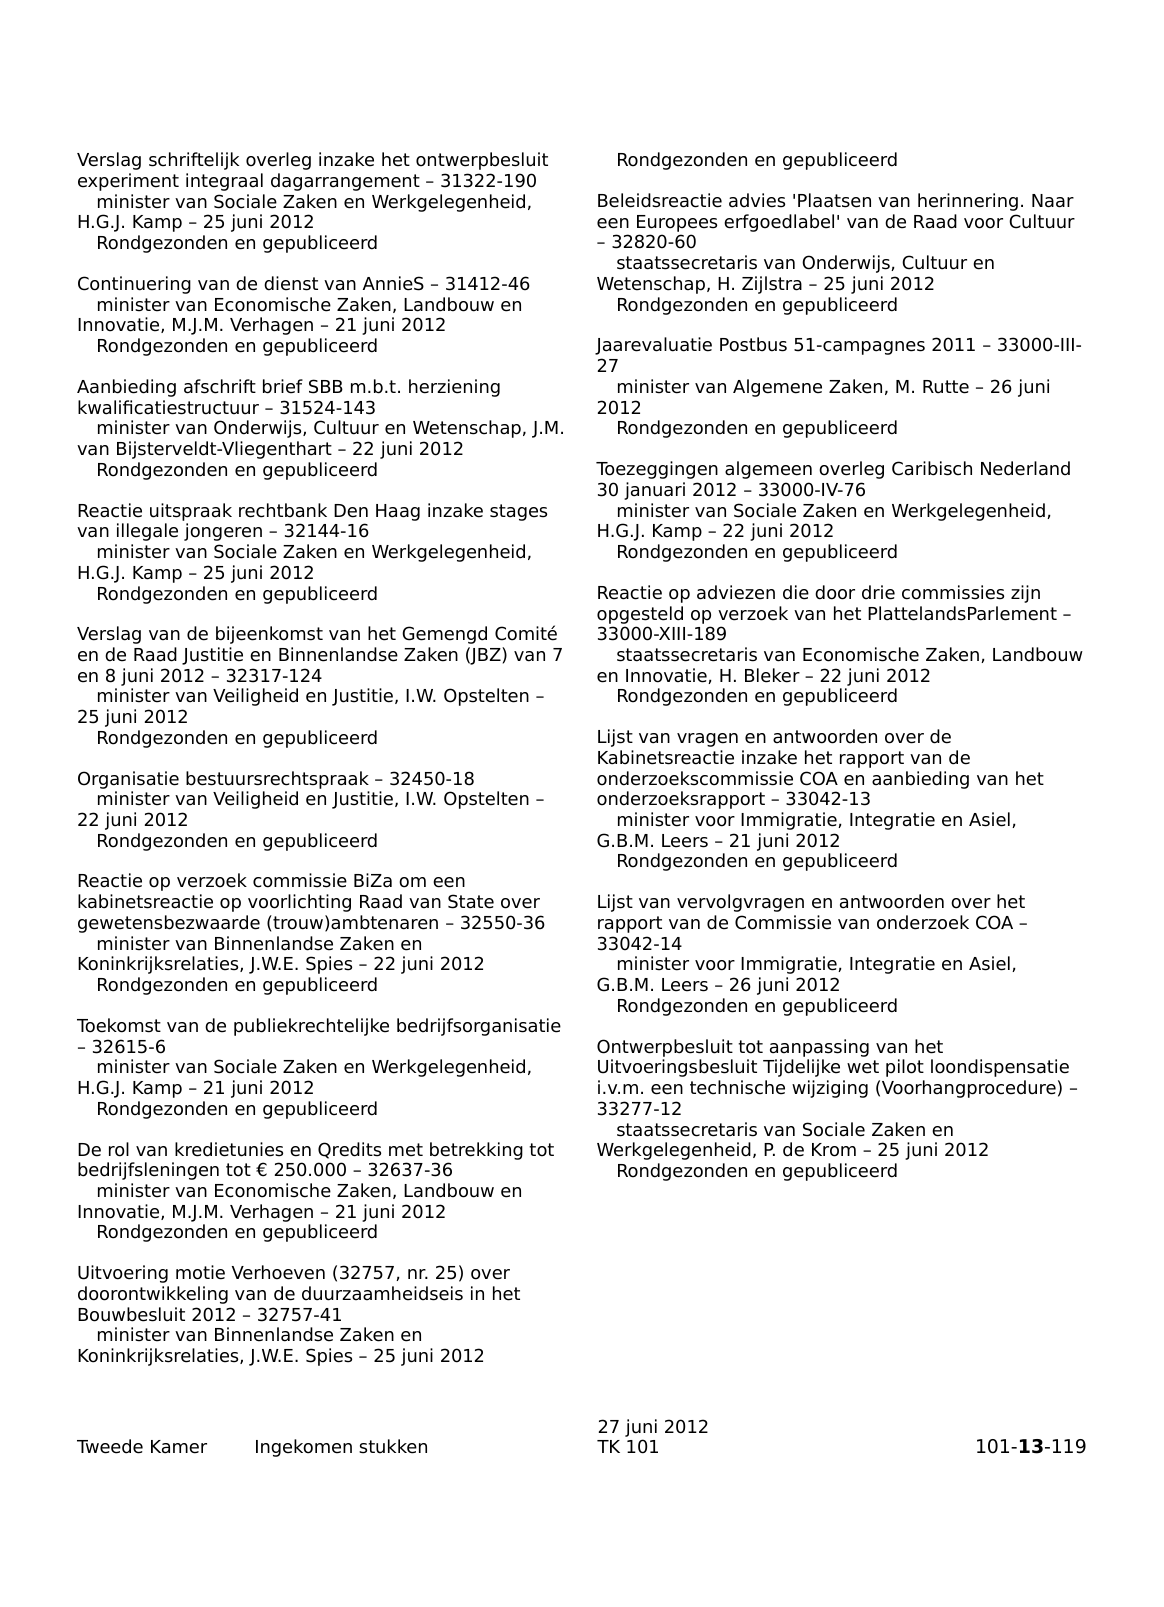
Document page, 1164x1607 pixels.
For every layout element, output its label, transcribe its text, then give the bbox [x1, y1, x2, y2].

text Verslag schriftelijk overleg inzake het ontwerpbesluit experiment integraal dagarrangement – 31322-190 [77, 150, 567, 192]
text minister voor Immigratie, Integratie en Asiel, G.B.M. Leers – 21 juni 2012 [596, 810, 1087, 851]
text Rondgezonden en gepubliceerd [77, 233, 567, 254]
text Toekomst van de publiekrechtelijke bedrijfsorganisatie – 32615-6 [77, 1016, 567, 1057]
text Aanbieding afschrift brief SBB m.b.t. herziening kwalificatiestructuur – 31524-143 [77, 377, 567, 418]
text Rondgezonden en gepubliceerd [77, 728, 567, 748]
text Lijst van vragen en antwoorden over de Kabinetsreactie inzake het rapport van de onderzoekscommissie COA en aanbieding van het onderzoeksrapport – 33042-13 [596, 727, 1087, 810]
text minister voor Immigratie, Integratie en Asiel, G.B.M. Leers – 26 juni 2012 [596, 954, 1087, 996]
text Rondgezonden en gepubliceerd [77, 460, 567, 480]
text Lijst van vervolgvragen en antwoorden over het rapport van de Commissie van onderzoek COA – 33042-14 [596, 892, 1087, 954]
text Rondgezonden en gepubliceerd [77, 583, 567, 604]
text Rondgezonden en gepubliceerd [596, 418, 1087, 439]
text minister van Sociale Zaken en Werkgelegenheid, H.G.J. Kamp – 22 juni 2012 [596, 500, 1087, 542]
text Verslag van de bijeenkomst van het Gemengd Comité en de Raad Justitie en Binnenlandse Zaken (JBZ) van 7 en 8 juni 2012 – 32317-124 [77, 624, 567, 686]
text Continuering van de dienst van AnnieS – 31412-46 [77, 274, 567, 294]
text minister van Algemene Zaken, M. Rutte – 26 juni 2012 [596, 377, 1087, 418]
text Rondgezonden en gepubliceerd [77, 1099, 567, 1119]
text Rondgezonden en gepubliceerd [596, 686, 1087, 707]
text Rondgezonden en gepubliceerd [77, 1222, 567, 1243]
text minister van Veiligheid en Justitie, I.W. Opstelten – 22 juni 2012 [77, 789, 567, 831]
text minister van Binnenlandse Zaken en Koninkrijksrelaties, J.W.E. Spies – 22 juni 2012 [77, 933, 567, 975]
text Rondgezonden en gepubliceerd [596, 996, 1087, 1016]
text Rondgezonden en gepubliceerd [77, 975, 567, 996]
text De rol van kredietunies en Qredits met betrekking tot bedrijfsleningen tot € 250.000 – 32637-36 [77, 1139, 567, 1181]
text Reactie uitspraak rechtbank Den Haag inzake stages van illegale jongeren – 32144-16 [77, 500, 567, 542]
text minister van Onderwijs, Cultuur en Wetenschap, J.M. van Bijsterveldt-Vliegenthart – 22 juni 2012 [77, 418, 567, 460]
text minister van Economische Zaken, Landbouw en Innovatie, M.J.M. Verhagen – 21 juni 2012 [77, 1181, 567, 1222]
text Uitvoering motie Verhoeven (32757, nr. 25) over doorontwikkeling van de duurzaamheidseis in het Bouwbesluit 2012 – 32757-41 [77, 1263, 567, 1325]
text minister van Sociale Zaken en Werkgelegenheid, H.G.J. Kamp – 25 juni 2012 [77, 542, 567, 583]
text minister van Economische Zaken, Landbouw en Innovatie, M.J.M. Verhagen – 21 juni 2012 [77, 294, 567, 336]
text minister van Binnenlandse Zaken en Koninkrijksrelaties, J.W.E. Spies – 25 juni 2012 [77, 1325, 567, 1367]
text staatssecretaris van Economische Zaken, Landbouw en Innovatie, H. Bleker – 22 juni 2012 [596, 645, 1087, 686]
text Rondgezonden en gepubliceerd [596, 1161, 1087, 1182]
text staatssecretaris van Sociale Zaken en Werkgelegenheid, P. de Krom – 25 juni 2012 [596, 1119, 1087, 1161]
text Reactie op verzoek commissie BiZa om een kabinetsreactie op voorlichting Raad van State over gewetensbezwaarde (trouw)ambtenaren – 32550-36 [77, 871, 567, 933]
text Ontwerpbesluit tot aanpassing van het Uitvoeringsbesluit Tijdelijke wet pilot loondispensatie i.v.m. een technische wijziging (Voorhangprocedure) – 33277-12 [596, 1036, 1087, 1119]
text minister van Sociale Zaken en Werkgelegenheid, H.G.J. Kamp – 25 juni 2012 [77, 192, 567, 233]
text Beleidsreactie advies 'Plaatsen van herinnering. Naar een Europees erfgoedlabel' van de Raad voor Cultuur – 32820-60 [596, 191, 1087, 253]
text Rondgezonden en gepubliceerd [596, 542, 1087, 563]
text staatssecretaris van Onderwijs, Cultuur en Wetenschap, H. Zijlstra – 25 juni 2012 [596, 253, 1087, 294]
text Reactie op adviezen die door drie commissies zijn opgesteld op verzoek van het PlattelandsParlement – 33000-XIII-189 [596, 583, 1087, 645]
text Rondgezonden en gepubliceerd [77, 831, 567, 851]
text Jaarevaluatie Postbus 51-campagnes 2011 – 33000-III-27 [596, 335, 1087, 377]
text Rondgezonden en gepubliceerd [596, 851, 1087, 872]
text Organisatie bestuursrechtspraak – 32450-18 [77, 768, 567, 789]
text Toezeggingen algemeen overleg Caribisch Nederland 30 januari 2012 – 33000-IV-76 [596, 459, 1087, 500]
text Rondgezonden en gepubliceerd [596, 150, 1087, 171]
text minister van Sociale Zaken en Werkgelegenheid, H.G.J. Kamp – 21 juni 2012 [77, 1057, 567, 1099]
text Rondgezonden en gepubliceerd [596, 294, 1087, 315]
text minister van Veiligheid en Justitie, I.W. Opstelten – 25 juni 2012 [77, 686, 567, 728]
text Rondgezonden en gepubliceerd [77, 336, 567, 357]
